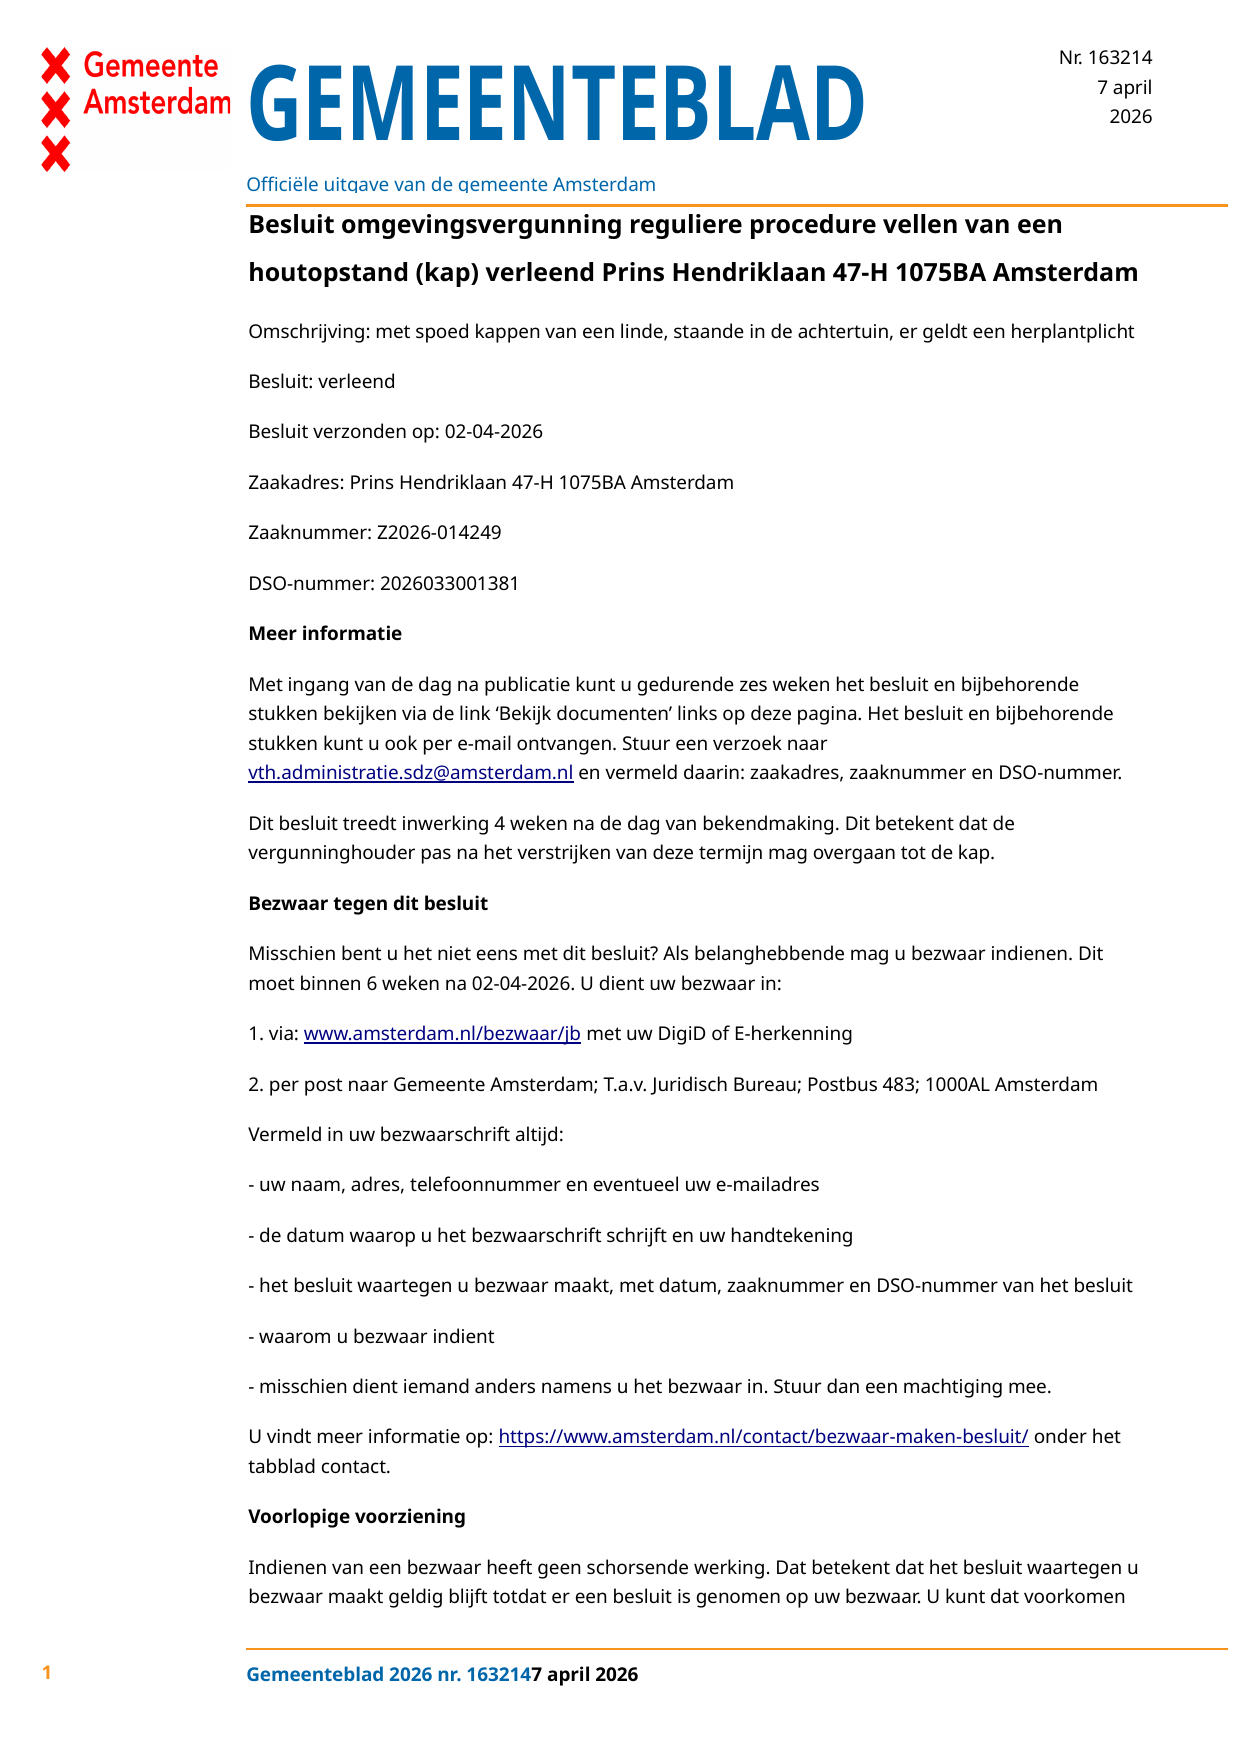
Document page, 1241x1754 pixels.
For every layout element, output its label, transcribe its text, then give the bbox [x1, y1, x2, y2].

text 2. per post naar Gemeente Amsterdam; T.a.v. Juridisch Bureau; Postbus 483; 1000AL Amsterdam [248, 1071, 1152, 1097]
text Indienen van een bezwaar heeft geen schorsende werking. Dat betekent dat het besluit waartegen u bezwaar maakt geldig blijft totdat er een besluit is genomen op uw bezwaar. U kunt dat voorkomen [248, 1554, 1152, 1609]
text Besluit omgevingsvergunning reguliere procedure vellen van een houtopstand (kap) verleend Prins Hendriklaan 47-H 1075BA Amsterdam [248, 207, 1152, 288]
text U vindt meer informatie op: https://www.amsterdam.nl/contact/bezwaar-maken-besluit/ onder het tabblad contact. [248, 1424, 1152, 1479]
picture [41, 47, 231, 172]
text - uw naam, adres, telefoonnummer en eventueel uw e-mailadres [248, 1172, 1152, 1197]
text Zaaknummer: Z2026-014249 [248, 519, 1152, 545]
text Zaakadres: Prins Hendriklaan 47-H 1075BA Amsterdam [248, 469, 1152, 495]
text 1. via: www.amsterdam.nl/bezwaar/jb met uw DigiD of E-herkenning [248, 1020, 1152, 1046]
text - waarom u bezwaar indient [248, 1323, 1152, 1349]
text Meer informatie [248, 620, 1152, 646]
text Besluit verzonden op: 02-04-2026 [248, 419, 1152, 444]
text - de datum waarop u het bezwaarschrift schrijft en uw handtekening [248, 1222, 1152, 1248]
text Voorlopige voorziening [248, 1504, 1152, 1529]
text Misschien bent u het niet eens met dit besluit? Als belanghebbende mag u bezwaar indienen. Dit moet binnen 6 weken na 02-04-2026. U dient uw bezwaar in: [248, 940, 1152, 996]
text DSO-nummer: 2026033001381 [248, 570, 1152, 596]
text Omschrijving: met spoed kappen van een linde, staande in de achtertuin, er geldt een herplantplicht [248, 318, 1152, 344]
text - misschien dient iemand anders namens u het bezwaar in. Stuur dan een machtiging mee. [248, 1373, 1152, 1399]
text Met ingang van de dag na publicatie kunt u gedurende zes weken het besluit en bijbehorende stukken bekijken via de link ‘Bekijk documenten’ links op deze pagina. Het besluit en bijbehorende stukken kunt u ook per e-mail ontvangen. Stuur een verzoek naar vth.administratie.sdz@amsterdam.nl en vermeld daarin: zaakadres, zaaknummer en DSO-nummer. [248, 671, 1152, 785]
text Dit besluit treedt inwerking 4 weken na de dag van bekendmaking. Dit betekent dat de vergunninghouder pas na het verstrijken van deze termijn mag overgaan tot de kap. [248, 810, 1152, 865]
text Bezwaar tegen dit besluit [248, 890, 1152, 916]
text Vermeld in uw bezwaarschrift altijd: [248, 1121, 1152, 1147]
text - het besluit waartegen u bezwaar maakt, met datum, zaaknummer en DSO-nummer van het besluit [248, 1272, 1152, 1298]
text Besluit: verleend [248, 368, 1152, 394]
